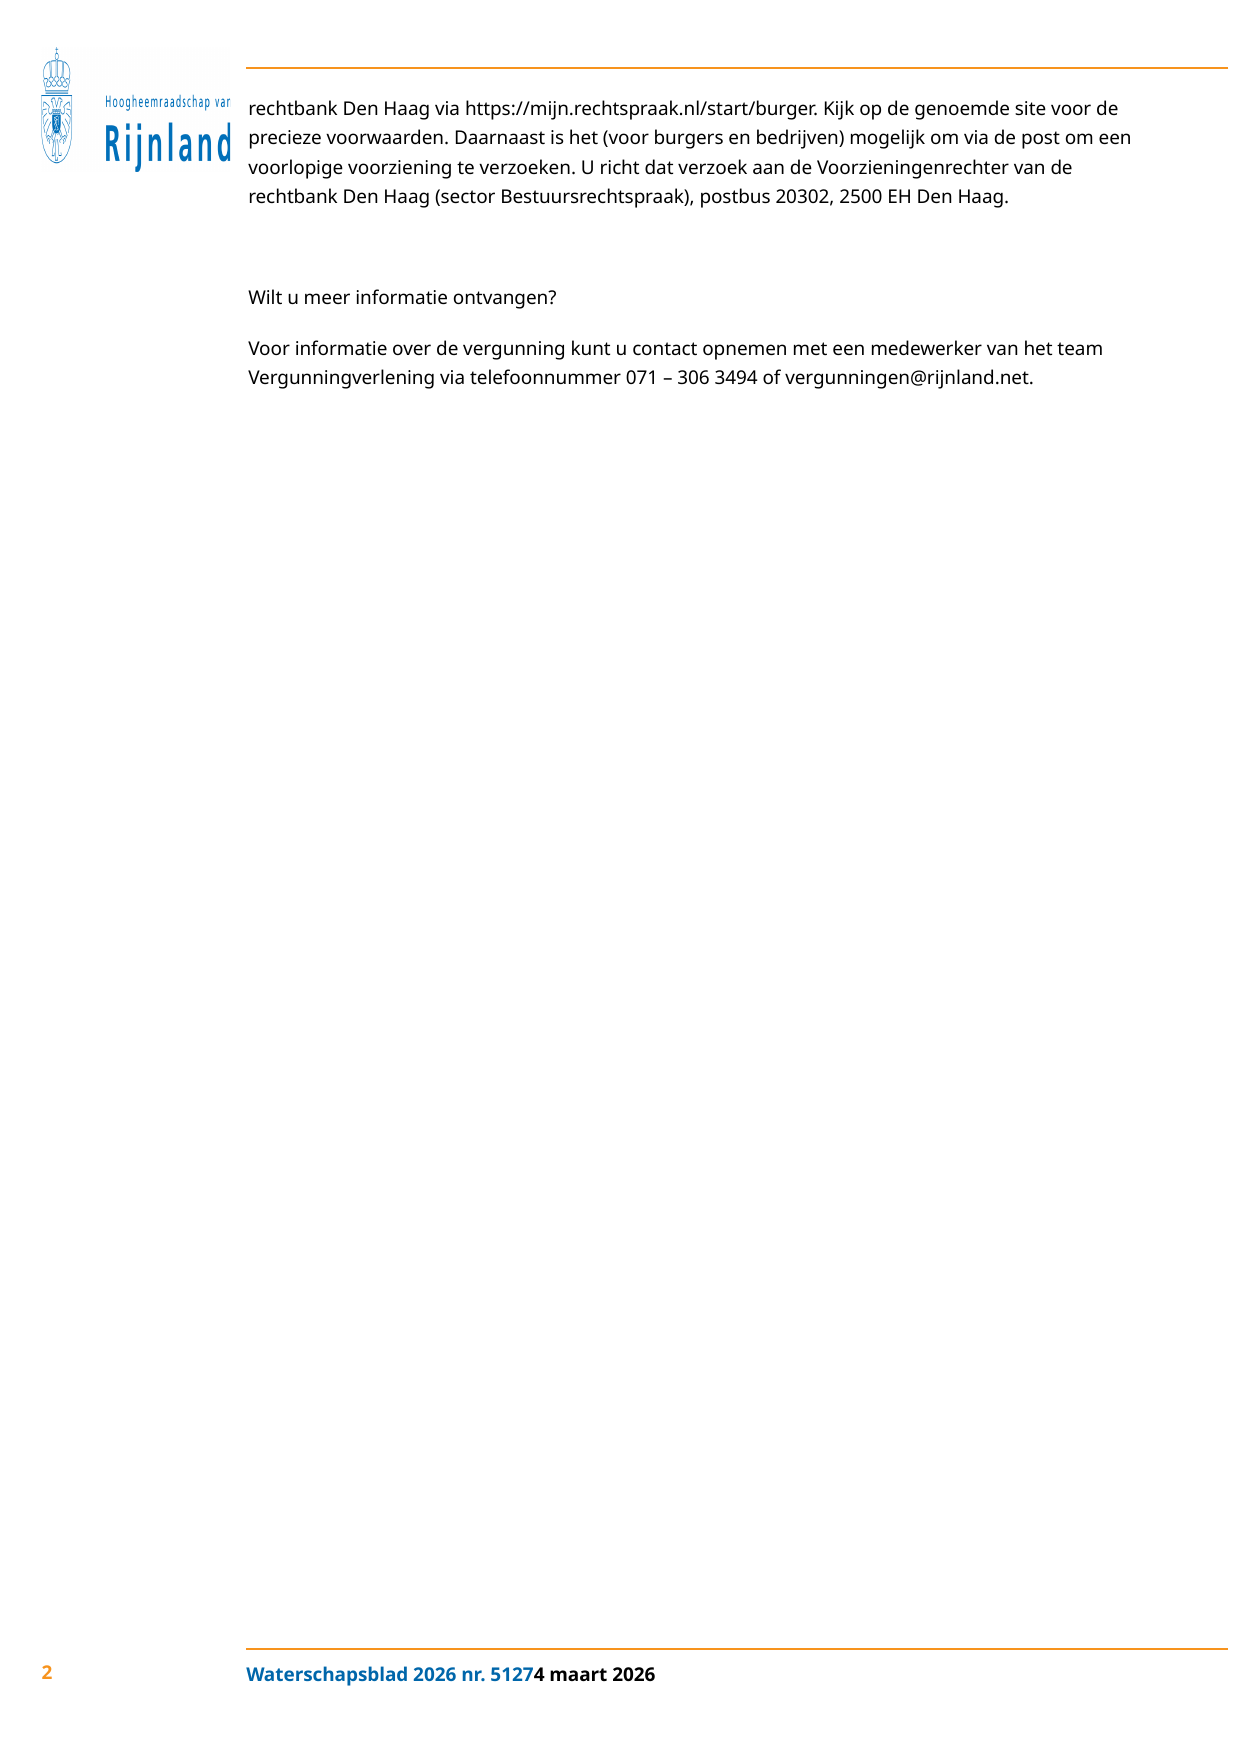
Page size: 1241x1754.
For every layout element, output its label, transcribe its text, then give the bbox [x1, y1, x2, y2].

picture [41, 47, 231, 172]
text Voor informatie over de vergunning kunt u contact opnemen met een medewerker van het team Vergunningverlening via telefoonnummer 071 – 306 3494 of vergunningen@rijnland.net. [248, 335, 1152, 390]
text rechtbank Den Haag via https://mijn.rechtspraak.nl/start/burger. Kijk op de genoemde site voor de precieze voorwaarden. Daarnaast is het (voor burgers en bedrijven) mogelijk om via de post om een voorlopige voorziening te verzoeken. U richt dat verzoek aan de Voorzieningenrechter van de rechtbank Den Haag (sector Bestuursrechtspraak), postbus 20302, 2500 EH Den Haag. [248, 95, 1152, 209]
text Wilt u meer informatie ontvangen? [248, 284, 1152, 310]
